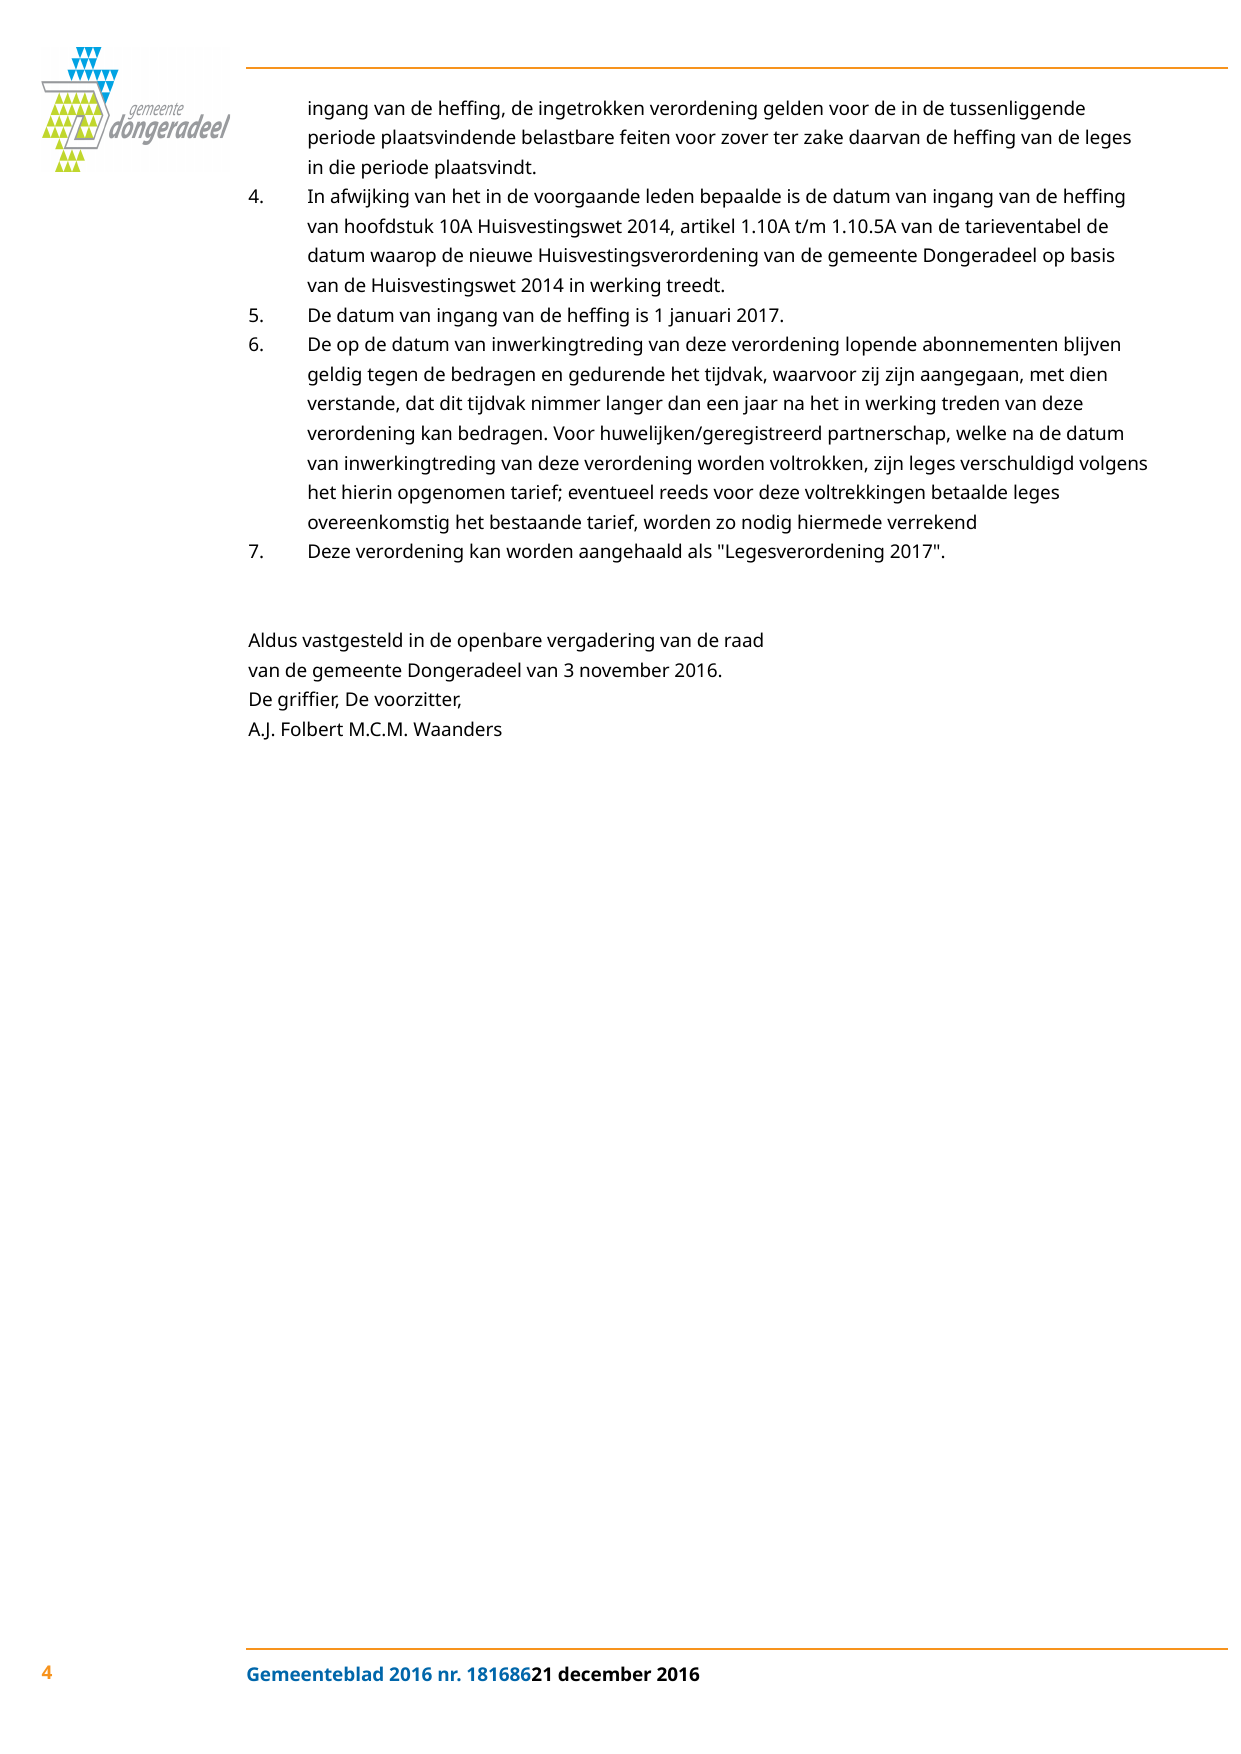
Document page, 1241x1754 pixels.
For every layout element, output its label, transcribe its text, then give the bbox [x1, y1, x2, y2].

text De griffier, De voorzitter, [248, 686, 1152, 712]
list In afwijking van het in de voorgaande leden bepaalde is de datum van ingang van de heffing van hoofdstuk 10A Huisvestingswet 2014, artikel 1.10A t/m 1.10.5A van de tarieventabel de datum waarop de nieuwe Huisvestingsverordening van de gemeente Dongeradeel op basis van de Huisvestingswet 2014 in werking treedt. [248, 183, 1152, 298]
list Deze verordening kan worden aangehaald als "Legesverordening 2017". [248, 538, 1152, 564]
picture [99, 72, 104, 80]
list De datum van ingang van de heffing is 1 januari 2017. [248, 302, 1152, 328]
text van de gemeente Dongeradeel van 3 november 2016. [248, 657, 1152, 683]
text A.J. Folbert M.C.M. Waanders [248, 716, 1152, 742]
list De op de datum van inwerkingtreding van deze verordening lopende abonnementen blijven geldig tegen de bedragen en gedurende het tijdvak, waarvoor zij zijn aangegaan, met dien verstande, dat dit tijdvak nimmer langer dan een jaar na het in werking treden van deze verordening kan bedragen. Voor huwelijken/geregistreerd partnerschap, welke na de datum van inwerkingtreding van deze verordening worden voltrokken, zijn leges verschuldigd volgens het hierin opgenomen tarief; eventueel reeds voor deze voltrekkingen betaalde leges overeenkomstig het bestaande tarief, worden zo nodig hiermede verrekend [248, 331, 1152, 535]
text Aldus vastgesteld in de openbare vergadering van de raad [248, 627, 1152, 653]
picture [41, 47, 231, 172]
picture [107, 73, 113, 80]
list ingang van de heffing, de ingetrokken verordening gelden voor de in de tussenliggende periode plaatsvindende belastbare feiten voor zover ter zake daarvan de heffing van de leges in die periode plaatsvindt. [248, 95, 1152, 180]
